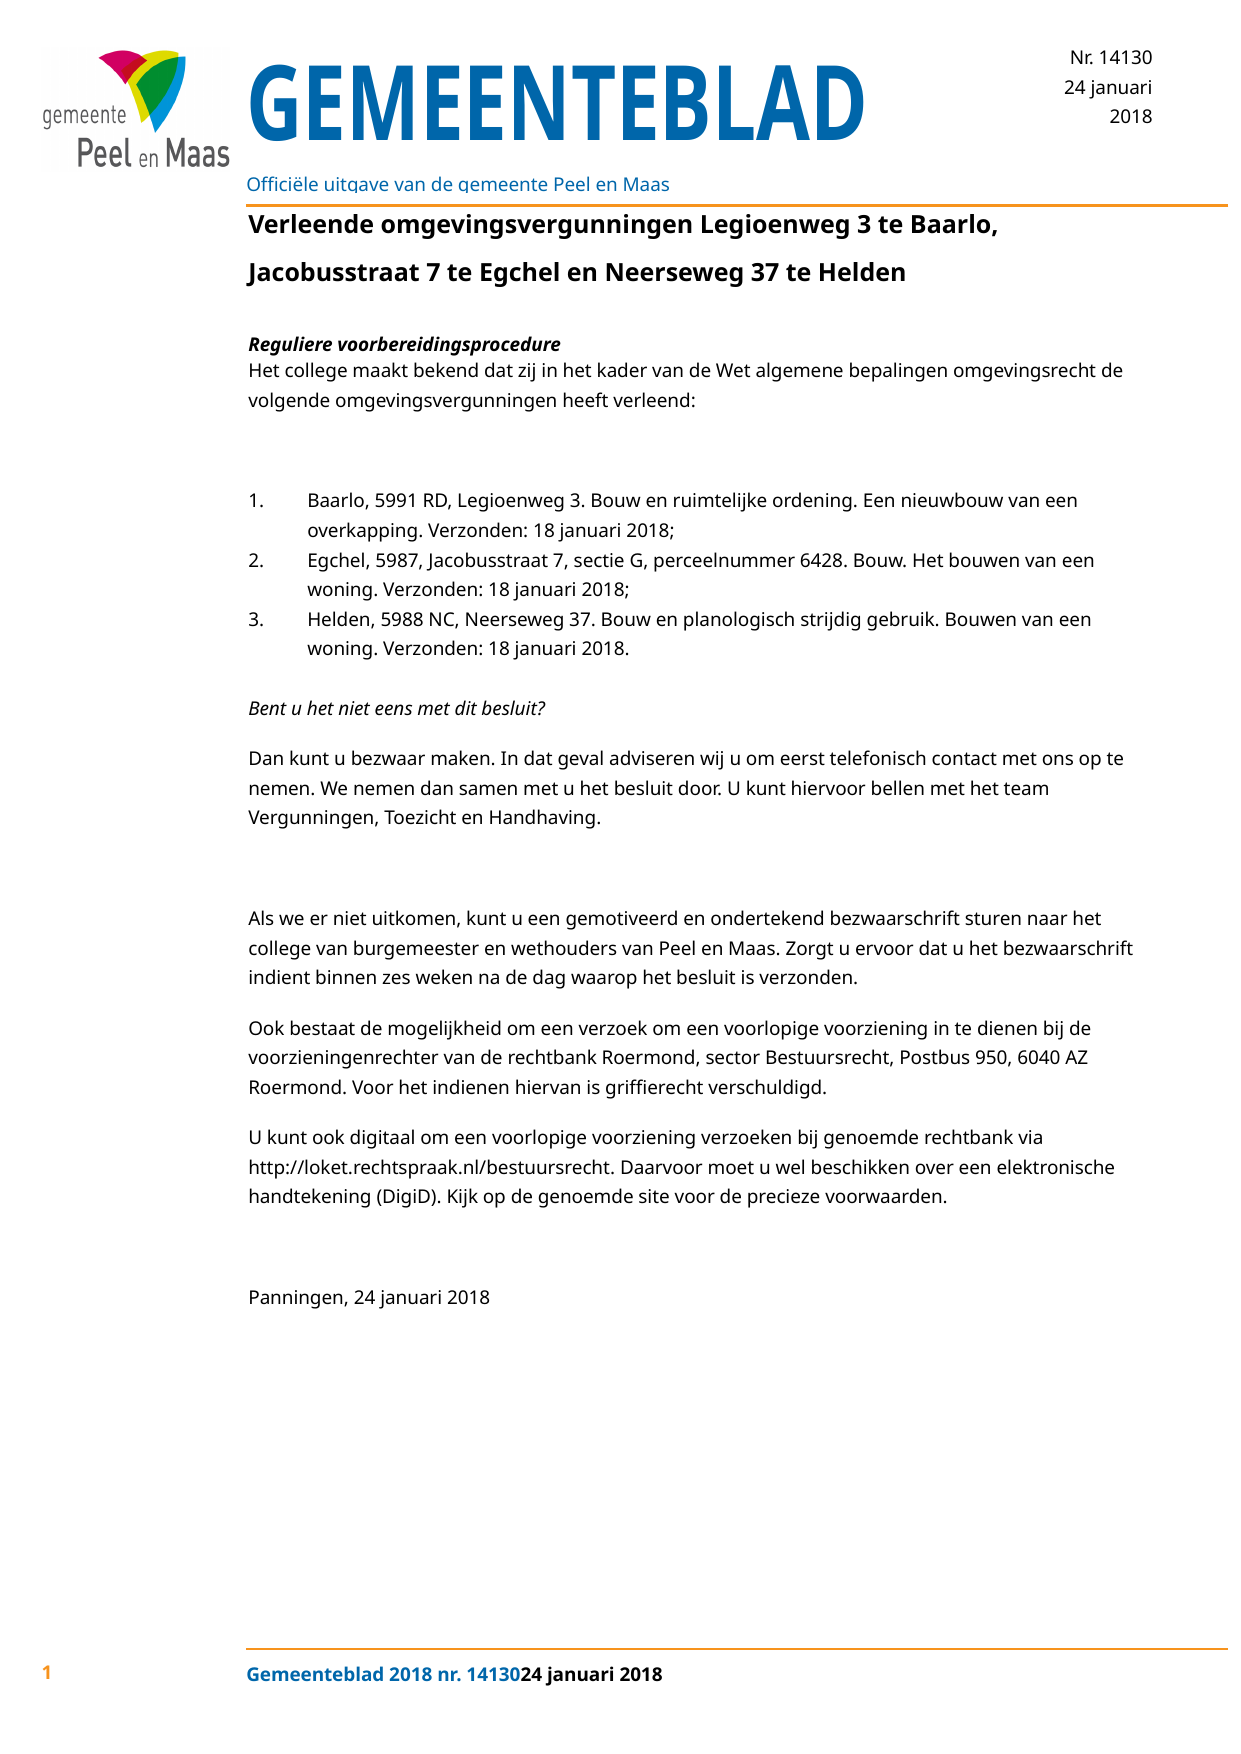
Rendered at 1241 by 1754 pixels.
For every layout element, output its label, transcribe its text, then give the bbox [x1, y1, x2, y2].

picture [41, 47, 231, 172]
text Bent u het niet eens met dit besluit? [248, 695, 1152, 720]
list Baarlo, 5991 RD, Legioenweg 3. Bouw en ruimtelijke ordening. Een nieuwbouw van een overkapping. Verzonden: 18 januari 2018; [248, 488, 1152, 543]
text Het college maakt bekend dat zij in het kader van de Wet algemene bepalingen omgevingsrecht de volgende omgevingsvergunningen heeft verleend: [248, 357, 1152, 412]
text Als we er niet uitkomen, kunt u een gemotiveerd en ondertekend bezwaarschrift sturen naar het college van burgemeester en wethouders van Peel en Maas. Zorgt u ervoor dat u het bezwaarschrift indient binnen zes weken na de dag waarop het besluit is verzonden. [248, 905, 1152, 990]
text U kunt ook digitaal om een voorlopige voorziening verzoeken bij genoemde rechtbank via http://loket.rechtspraak.nl/bestuursrecht. Daarvoor moet u wel beschikken over een elektronische handtekening (DigiD). Kijk op de genoemde site voor de precieze voorwaarden. [248, 1124, 1152, 1209]
text Reguliere voorbereidingsprocedure [248, 331, 1152, 357]
text Ook bestaat de mogelijkheid om een verzoek om een voorlopige voorziening in te dienen bij de voorzieningenrechter van de rechtbank Roermond, sector Bestuursrecht, Postbus 950, 6040 AZ Roermond. Voor het indienen hiervan is griffierecht verschuldigd. [248, 1015, 1152, 1099]
text Verleende omgevingsvergunningen Legioenweg 3 te Baarlo, Jacobusstraat 7 te Egchel en Neerseweg 37 te Helden [248, 207, 1152, 288]
text Dan kunt u bezwaar maken. In dat geval adviseren wij u om eerst telefonisch contact met ons op te nemen. We nemen dan samen met u het besluit door. U kunt hiervoor bellen met het team Vergunningen, Toezicht en Handhaving. [248, 745, 1152, 830]
list Helden, 5988 NC, Neerseweg 37. Bouw en planologisch strijdig gebruik. Bouwen van een woning. Verzonden: 18 januari 2018. [248, 606, 1152, 661]
text Panningen, 24 januari 2018 [248, 1284, 1152, 1310]
list Egchel, 5987, Jacobusstraat 7, sectie G, perceelnummer 6428. Bouw. Het bouwen van een woning. Verzonden: 18 januari 2018; [248, 547, 1152, 602]
